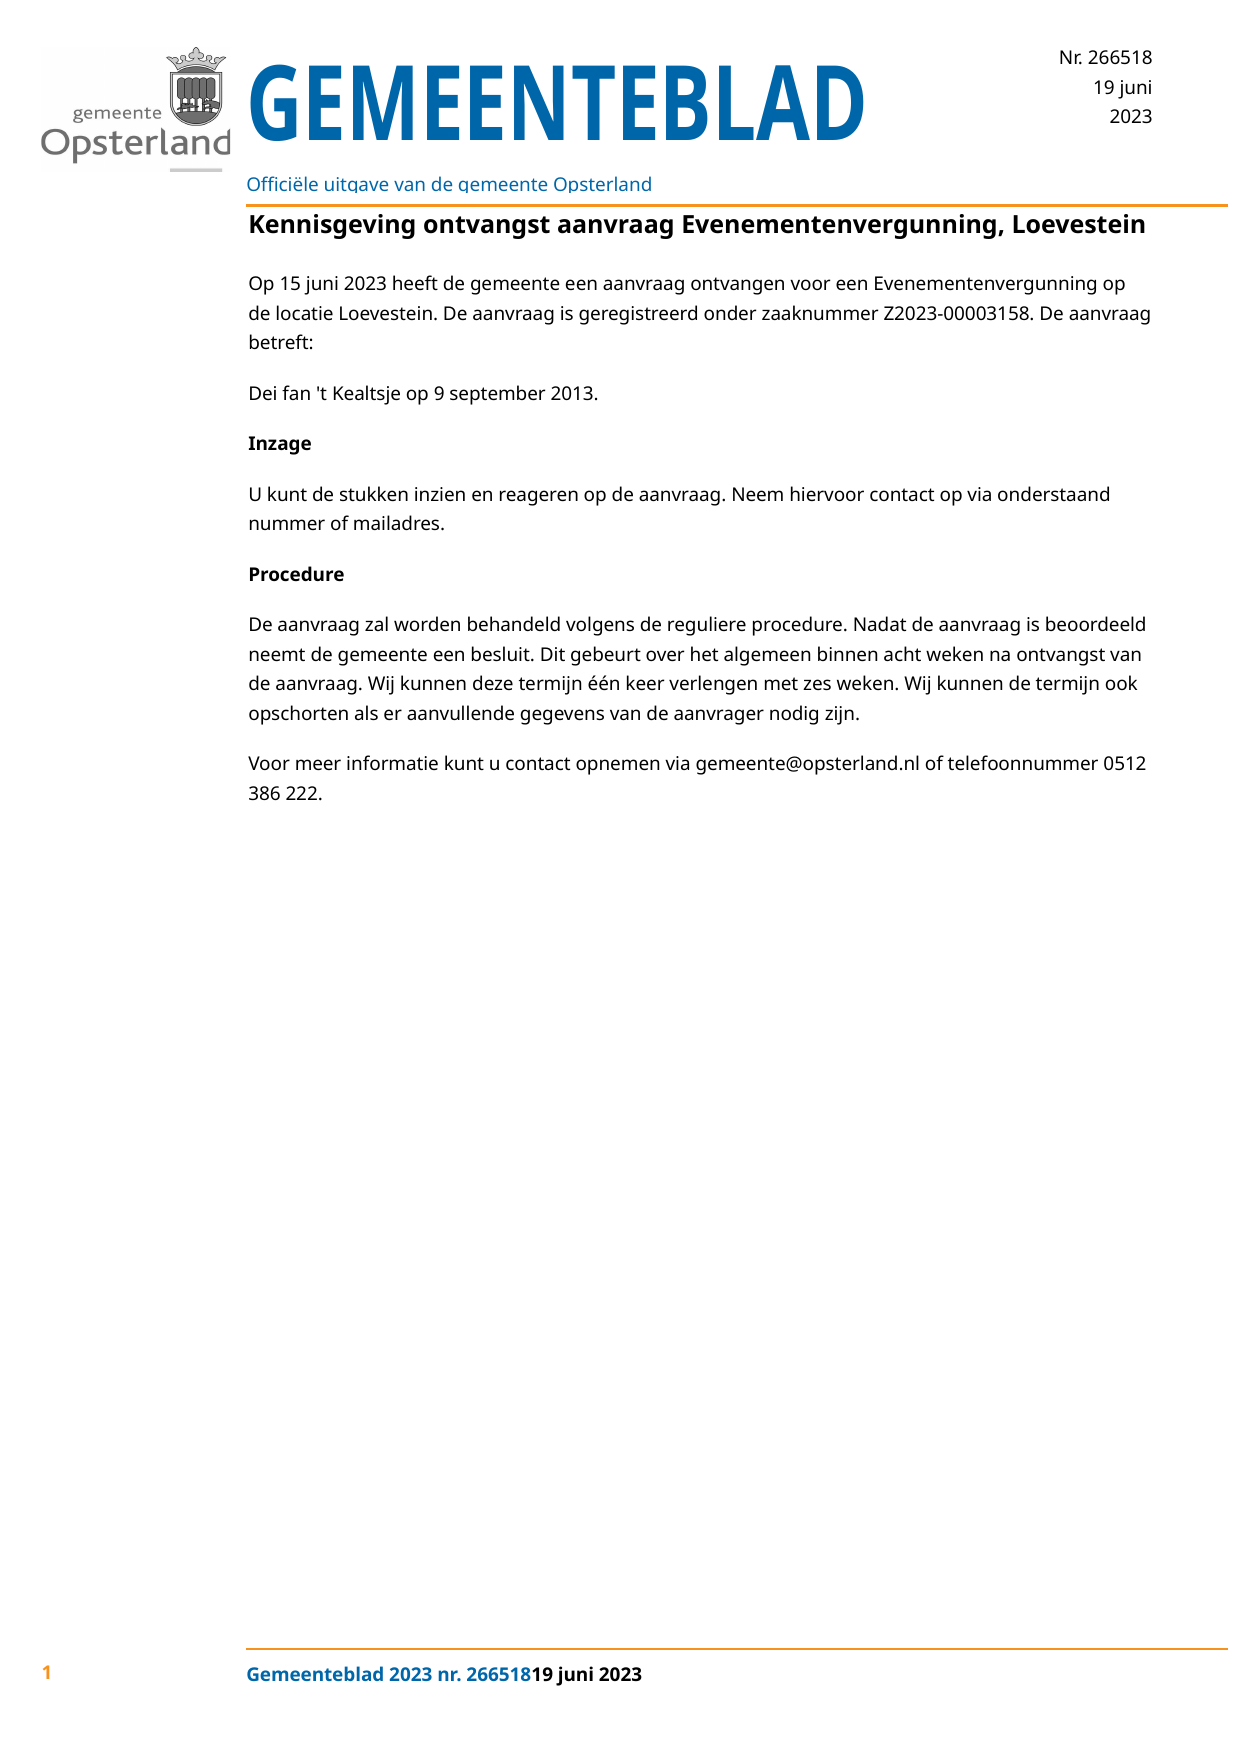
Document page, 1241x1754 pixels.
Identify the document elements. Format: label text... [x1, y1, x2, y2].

text U kunt de stukken inzien en reageren op de aanvraag. Neem hiervoor contact op via onderstaand nummer of mailadres. [248, 481, 1152, 536]
text Voor meer informatie kunt u contact opnemen via gemeente@opsterland.nl of telefoonnummer 0512 386 222. [248, 750, 1152, 806]
text De aanvraag zal worden behandeld volgens de reguliere procedure. Nadat de aanvraag is beoordeeld neemt de gemeente een besluit. Dit gebeurt over het algemeen binnen acht weken na ontvangst van de aanvraag. Wij kunnen deze termijn één keer verlengen met zes weken. Wij kunnen de termijn ook opschorten als er aanvullende gegevens van de aanvrager nodig zijn. [248, 611, 1152, 726]
picture [41, 47, 231, 172]
text Inzage [248, 430, 1152, 456]
text Op 15 juni 2023 heeft de gemeente een aanvraag ontvangen voor een Evenementenvergunning op de locatie Loevestein. De aanvraag is geregistreerd onder zaaknummer Z2023-00003158. De aanvraag betreft: [248, 270, 1152, 355]
text Procedure [248, 561, 1152, 586]
text Dei fan 't Kealtsje op 9 september 2013. [248, 380, 1152, 406]
text Kennisgeving ontvangst aanvraag Evenementenvergunning, Loevestein [248, 207, 1152, 241]
